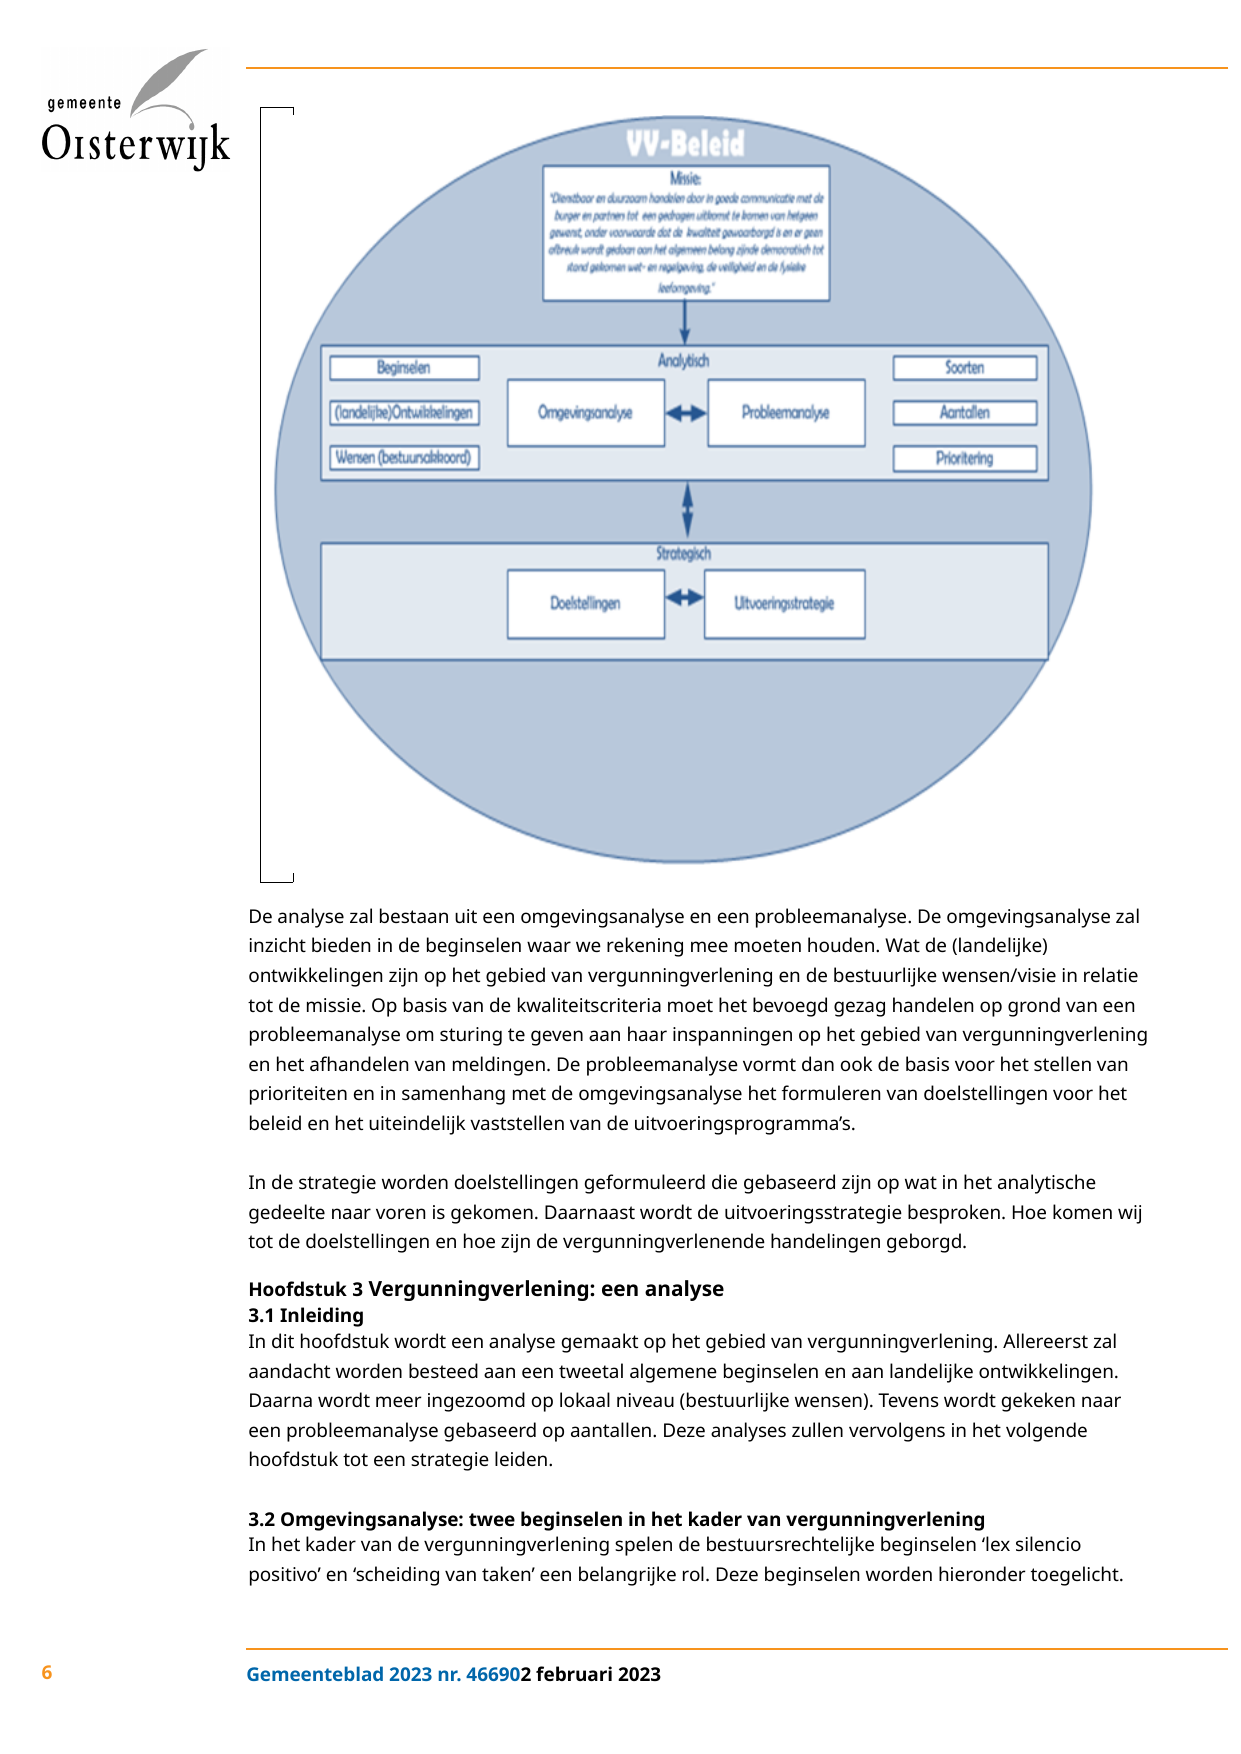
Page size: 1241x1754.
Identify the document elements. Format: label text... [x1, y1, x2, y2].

text 3.2 Omgevingsanalyse: twee beginselen in het kader van vergunningverlening [248, 1506, 1152, 1531]
picture [268, 115, 1096, 873]
picture [41, 47, 231, 172]
text De analyse zal bestaan uit een omgevingsanalyse en een probleemanalyse. De omgevingsanalyse zal inzicht bieden in de beginselen waar we rekening mee moeten houden. Wat de (landelijke) ontwikkelingen zijn op het gebied van vergunningverlening en de bestuurlijke wensen/visie in relatie tot de missie. Op basis van de kwaliteitscriteria moet het bevoegd gezag handelen op grond van een probleemanalyse om sturing te geven aan haar inspanningen op het gebied van vergunningverlening en het afhandelen van meldingen. De probleemanalyse vormt dan ook de basis voor het stellen van prioriteiten en in samenhang met de omgevingsanalyse het formuleren van doelstellingen voor het beleid en het uiteindelijk vaststellen van de uitvoeringsprogramma’s. [248, 903, 1152, 1136]
text Hoofdstuk 3 Vergunningverlening: een analyse [248, 1274, 1152, 1302]
text In de strategie worden doelstellingen geformuleerd die gebaseerd zijn op wat in het analytische gedeelte naar voren is gekomen. Daarnaast wordt de uitvoeringsstrategie besproken. Hoe komen wij tot de doelstellingen en hoe zijn de vergunningverlenende handelingen geborgd. [248, 1169, 1152, 1254]
text In het kader van de vergunningverlening spelen de bestuursrechtelijke beginselen ‘lex silencio positivo’ en ‘scheiding van taken’ een belangrijke rol. Deze beginselen worden hieronder toegelicht. [248, 1531, 1152, 1587]
text In dit hoofdstuk wordt een analyse gemaakt op het gebied van vergunningverlening. Allereerst zal aandacht worden besteed aan een tweetal algemene beginselen en aan landelijke ontwikkelingen. Daarna wordt meer ingezoomd op lokaal niveau (bestuurlijke wensen). Tevens wordt gekeken naar een probleemanalyse gebaseerd op aantallen. Deze analyses zullen vervolgens in het volgende hoofdstuk tot een strategie leiden. [248, 1328, 1152, 1472]
text 3.1 Inleiding [248, 1302, 1152, 1328]
